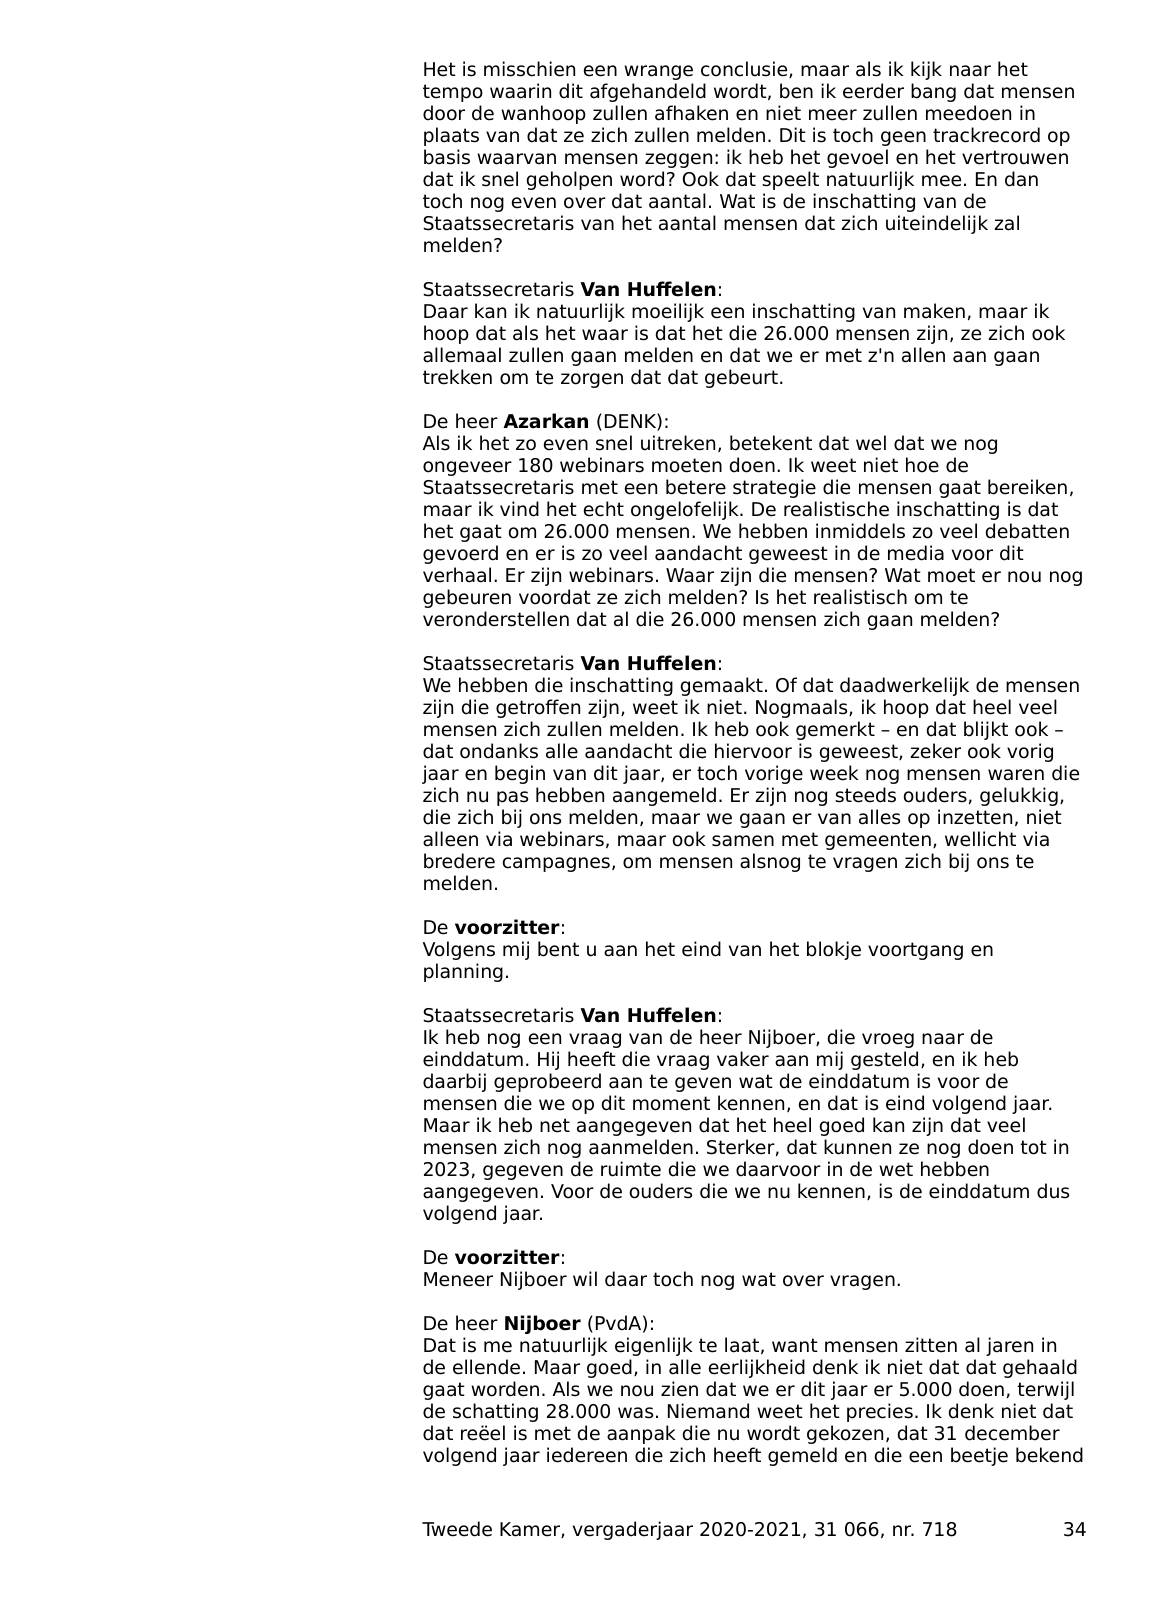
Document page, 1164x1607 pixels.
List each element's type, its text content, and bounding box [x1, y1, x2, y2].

text De heer Nijboer (PvdA): [422, 1313, 1087, 1335]
text De heer Azarkan (DENK): [422, 411, 1087, 433]
text Volgens mij bent u aan het eind van het blokje voortgang en planning. [422, 939, 1087, 983]
text Ik heb nog een vraag van de heer Nijboer, die vroeg naar de einddatum. Hij heeft die vraag vaker aan mij gesteld, en ik heb daarbij geprobeerd aan te geven wat de einddatum is voor de mensen die we op dit moment kennen, en dat is eind volgend jaar. Maar ik heb net aangegeven dat het heel goed kan zijn dat veel mensen zich nog aanmelden. Sterker, dat kunnen ze nog doen tot in 2023, gegeven de ruimte die we daarvoor in de wet hebben aangegeven. Voor de ouders die we nu kennen, is de einddatum dus volgend jaar. [422, 1027, 1087, 1225]
text Daar kan ik natuurlijk moeilijk een inschatting van maken, maar ik hoop dat als het waar is dat het die 26.000 mensen zijn, ze zich ook allemaal zullen gaan melden en dat we er met z'n allen aan gaan trekken om te zorgen dat dat gebeurt. [422, 301, 1087, 389]
text Dat is me natuurlijk eigenlijk te laat, want mensen zitten al jaren in de ellende. Maar goed, in alle eerlijkheid denk ik niet dat dat gehaald gaat worden. Als we nou zien dat we er dit jaar er 5.000 doen, terwijl de schatting 28.000 was. Niemand weet het precies. Ik denk niet dat dat reëel is met de aanpak die nu wordt gekozen, dat 31 december volgend jaar iedereen die zich heeft gemeld en die een beetje bekend [422, 1335, 1087, 1467]
text De voorzitter: [422, 917, 1087, 939]
text De voorzitter: [422, 1247, 1087, 1269]
text Staatssecretaris Van Huffelen: [422, 279, 1087, 301]
text Staatssecretaris Van Huffelen: [422, 1005, 1087, 1027]
text Staatssecretaris Van Huffelen: [422, 653, 1087, 675]
text Het is misschien een wrange conclusie, maar als ik kijk naar het tempo waarin dit afgehandeld wordt, ben ik eerder bang dat mensen door de wanhoop zullen afhaken en niet meer zullen meedoen in plaats van dat ze zich zullen melden. Dit is toch geen trackrecord op basis waarvan mensen zeggen: ik heb het gevoel en het vertrouwen dat ik snel geholpen word? Ook dat speelt natuurlijk mee. En dan toch nog even over dat aantal. Wat is de inschatting van de Staatssecretaris van het aantal mensen dat zich uiteindelijk zal melden? [422, 59, 1087, 257]
text We hebben die inschatting gemaakt. Of dat daadwerkelijk de mensen zijn die getroffen zijn, weet ik niet. Nogmaals, ik hoop dat heel veel mensen zich zullen melden. Ik heb ook gemerkt – en dat blijkt ook – dat ondanks alle aandacht die hiervoor is geweest, zeker ook vorig jaar en begin van dit jaar, er toch vorige week nog mensen waren die zich nu pas hebben aangemeld. Er zijn nog steeds ouders, gelukkig, die zich bij ons melden, maar we gaan er van alles op inzetten, niet alleen via webinars, maar ook samen met gemeenten, wellicht via bredere campagnes, om mensen alsnog te vragen zich bij ons te melden. [422, 675, 1087, 895]
text Meneer Nijboer wil daar toch nog wat over vragen. [422, 1269, 1087, 1291]
text Als ik het zo even snel uitreken, betekent dat wel dat we nog ongeveer 180 webinars moeten doen. Ik weet niet hoe de Staatssecretaris met een betere strategie die mensen gaat bereiken, maar ik vind het echt ongelofelijk. De realistische inschatting is dat het gaat om 26.000 mensen. We hebben inmiddels zo veel debatten gevoerd en er is zo veel aandacht geweest in de media voor dit verhaal. Er zijn webinars. Waar zijn die mensen? Wat moet er nou nog gebeuren voordat ze zich melden? Is het realistisch om te veronderstellen dat al die 26.000 mensen zich gaan melden? [422, 433, 1087, 631]
